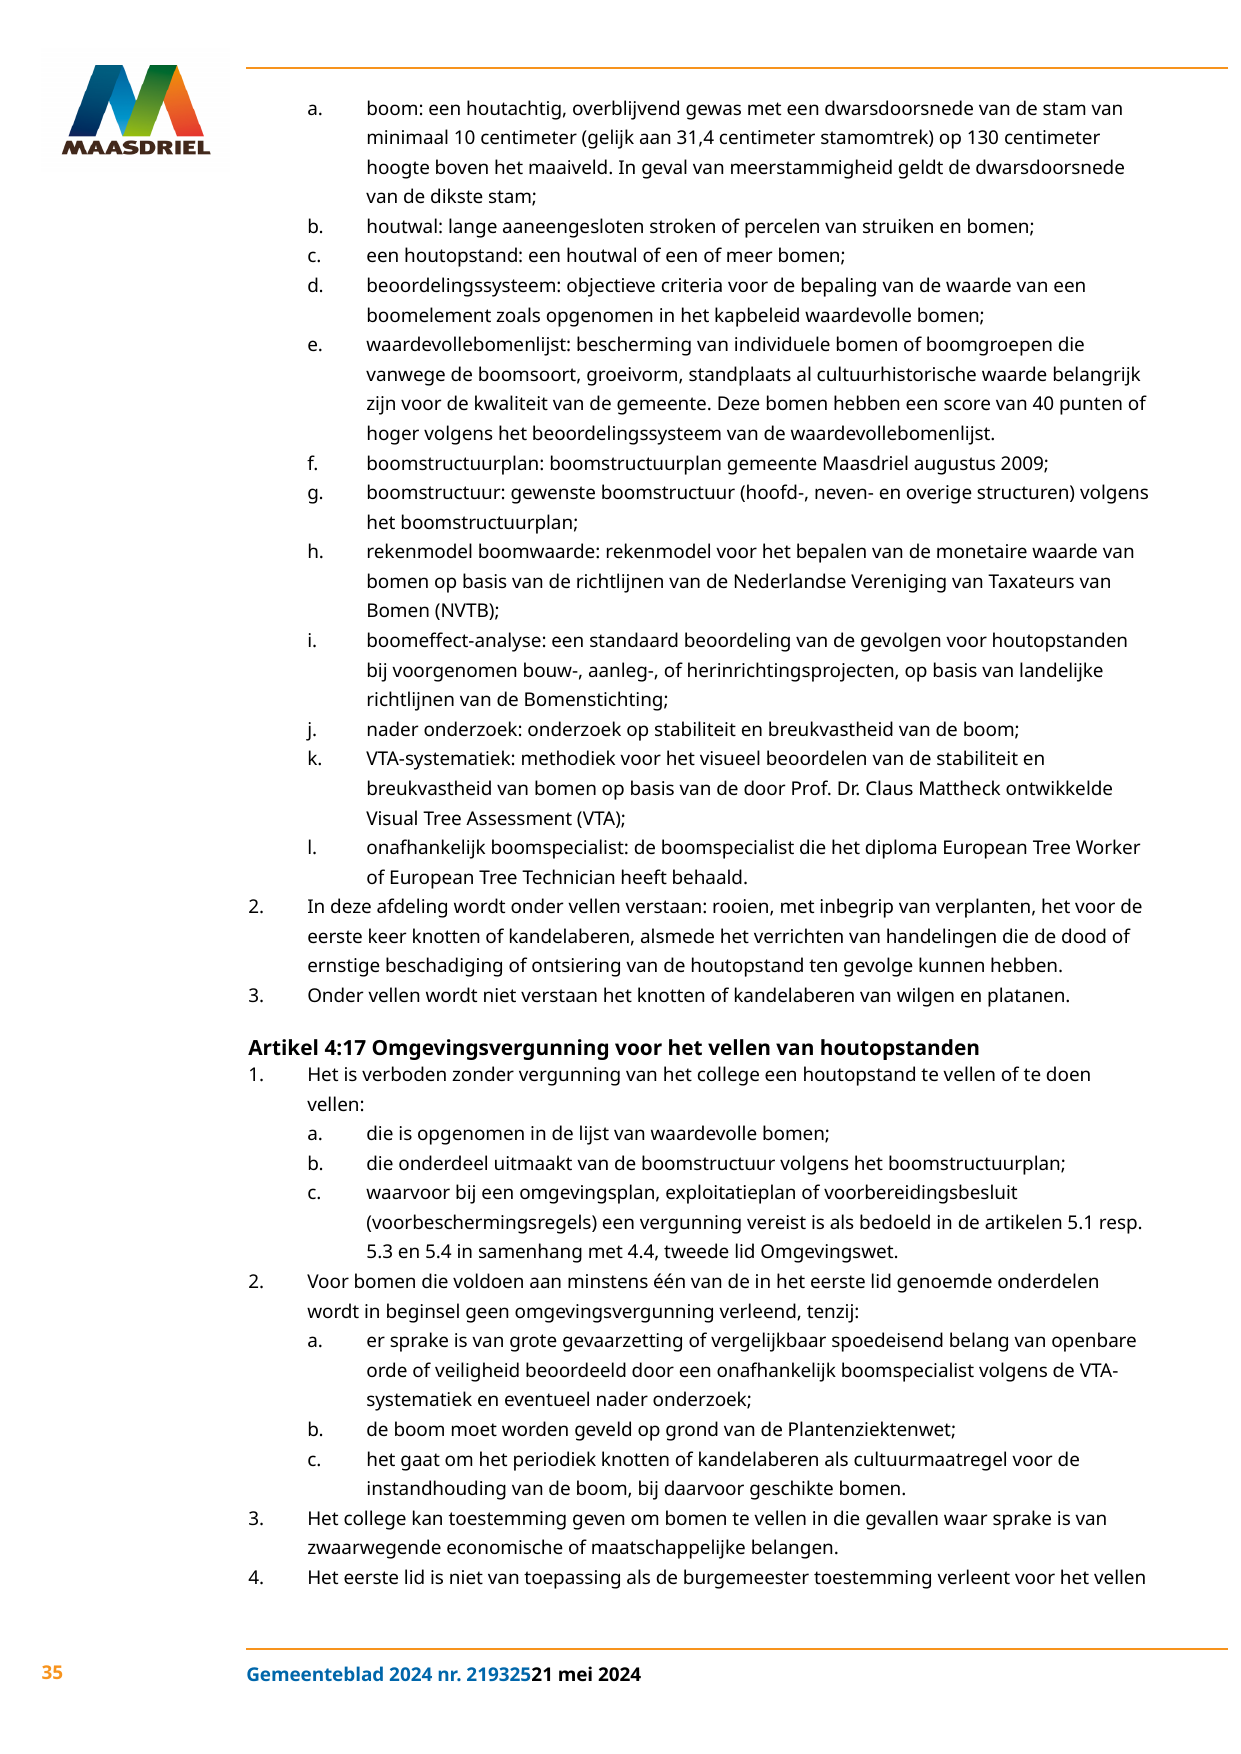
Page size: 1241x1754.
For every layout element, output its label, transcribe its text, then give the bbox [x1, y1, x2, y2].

list Onder vellen wordt niet verstaan het knotten of kandelaberen van wilgen en platanen. [248, 982, 1152, 1008]
list houtwal: lange aaneengesloten stroken of percelen van struiken en bomen; [307, 213, 1152, 239]
list Het college kan toestemming geven om bomen te vellen in die gevallen waar sprake is van zwaarwegende economische of maatschappelijke belangen. [248, 1505, 1152, 1560]
list die onderdeel uitmaakt van de boomstructuur volgens het boomstructuurplan; [307, 1150, 1152, 1176]
list nader onderzoek: onderzoek op stabiliteit en breukvastheid van de boom; [307, 716, 1152, 742]
list VTA-systematiek: methodiek voor het visueel beoordelen van de stabiliteit en breukvastheid van bomen op basis van de door Prof. Dr. Claus Mattheck ontwikkelde Visual Tree Assessment (VTA); [307, 746, 1152, 831]
list waarvoor bij een omgevingsplan, exploitatieplan of voorbereidingsbesluit (voorbeschermingsregels) een vergunning vereist is als bedoeld in de artikelen 5.1 resp. 5.3 en 5.4 in samenhang met 4.4, tweede lid Omgevingswet. [307, 1179, 1152, 1264]
list die is opgenomen in de lijst van waardevolle bomen; [307, 1120, 1152, 1146]
list beoordelingssysteem: objectieve criteria voor de bepaling van de waarde van een boomelement zoals opgenomen in het kapbeleid waardevolle bomen; [307, 272, 1152, 328]
text Artikel 4:17 Omgevingsvergunning voor het vellen van houtopstanden [248, 1033, 1152, 1061]
list boomstructuurplan: boomstructuurplan gemeente Maasdriel augustus 2009; [307, 450, 1152, 476]
list In deze afdeling wordt onder vellen verstaan: rooien, met inbegrip van verplanten, het voor de eerste keer knotten of kandelaberen, alsmede het verrichten van handelingen die de dood of ernstige beschadiging of ontsiering van de houtopstand ten gevolge kunnen hebben. [248, 893, 1152, 978]
list het gaat om het periodiek knotten of kandelaberen als cultuurmaatregel voor de instandhouding van de boom, bij daarvoor geschikte bomen. [307, 1446, 1152, 1501]
list de boom moet worden geveld op grond van de Plantenziektenwet; [307, 1416, 1152, 1442]
list boomeffect-analyse: een standaard beoordeling van de gevolgen voor houtopstanden bij voorgenomen bouw-, aanleg-, of herinrichtingsprojecten, op basis van landelijke richtlijnen van de Bomenstichting; [307, 627, 1152, 712]
list boom: een houtachtig, overblijvend gewas met een dwarsdoorsnede van de stam van minimaal 10 centimeter (gelijk aan 31,4 centimeter stamomtrek) op 130 centimeter hoogte boven het maaiveld. In geval van meerstammigheid geldt de dwarsdoorsnede van de dikste stam; [307, 95, 1152, 209]
list Voor bomen die voldoen aan minstens één van de in het eerste lid genoemde onderdelen wordt in beginsel geen omgevingsvergunning verleend, tenzij: [248, 1268, 1152, 1323]
list Het is verboden zonder vergunning van het college een houtopstand te vellen of te doen vellen: [248, 1061, 1152, 1116]
list waardevollebomenlijst: bescherming van individuele bomen of boomgroepen die vanwege de boomsoort, groeivorm, standplaats al cultuurhistorische waarde belangrijk zijn voor de kwaliteit van de gemeente. Deze bomen hebben een score van 40 punten of hoger volgens het beoordelingssysteem van de waardevollebomenlijst. [307, 331, 1152, 446]
picture [41, 47, 231, 172]
list een houtopstand: een houtwal of een of meer bomen; [307, 243, 1152, 268]
list onafhankelijk boomspecialist: de boomspecialist die het diploma European Tree Worker of European Tree Technician heeft behaald. [307, 834, 1152, 890]
list rekenmodel boomwaarde: rekenmodel voor het bepalen van de monetaire waarde van bomen op basis van de richtlijnen van de Nederlandse Vereniging van Taxateurs van Bomen (NVTB); [307, 538, 1152, 623]
list Het eerste lid is niet van toepassing als de burgemeester toestemming verleent voor het vellen [248, 1564, 1152, 1590]
list boomstructuur: gewenste boomstructuur (hoofd-, neven- en overige structuren) volgens het boomstructuurplan; [307, 479, 1152, 535]
list er sprake is van grote gevaarzetting of vergelijkbaar spoedeisend belang van openbare orde of veiligheid beoordeeld door een onafhankelijk boomspecialist volgens de VTA-systematiek en eventueel nader onderzoek; [307, 1327, 1152, 1412]
